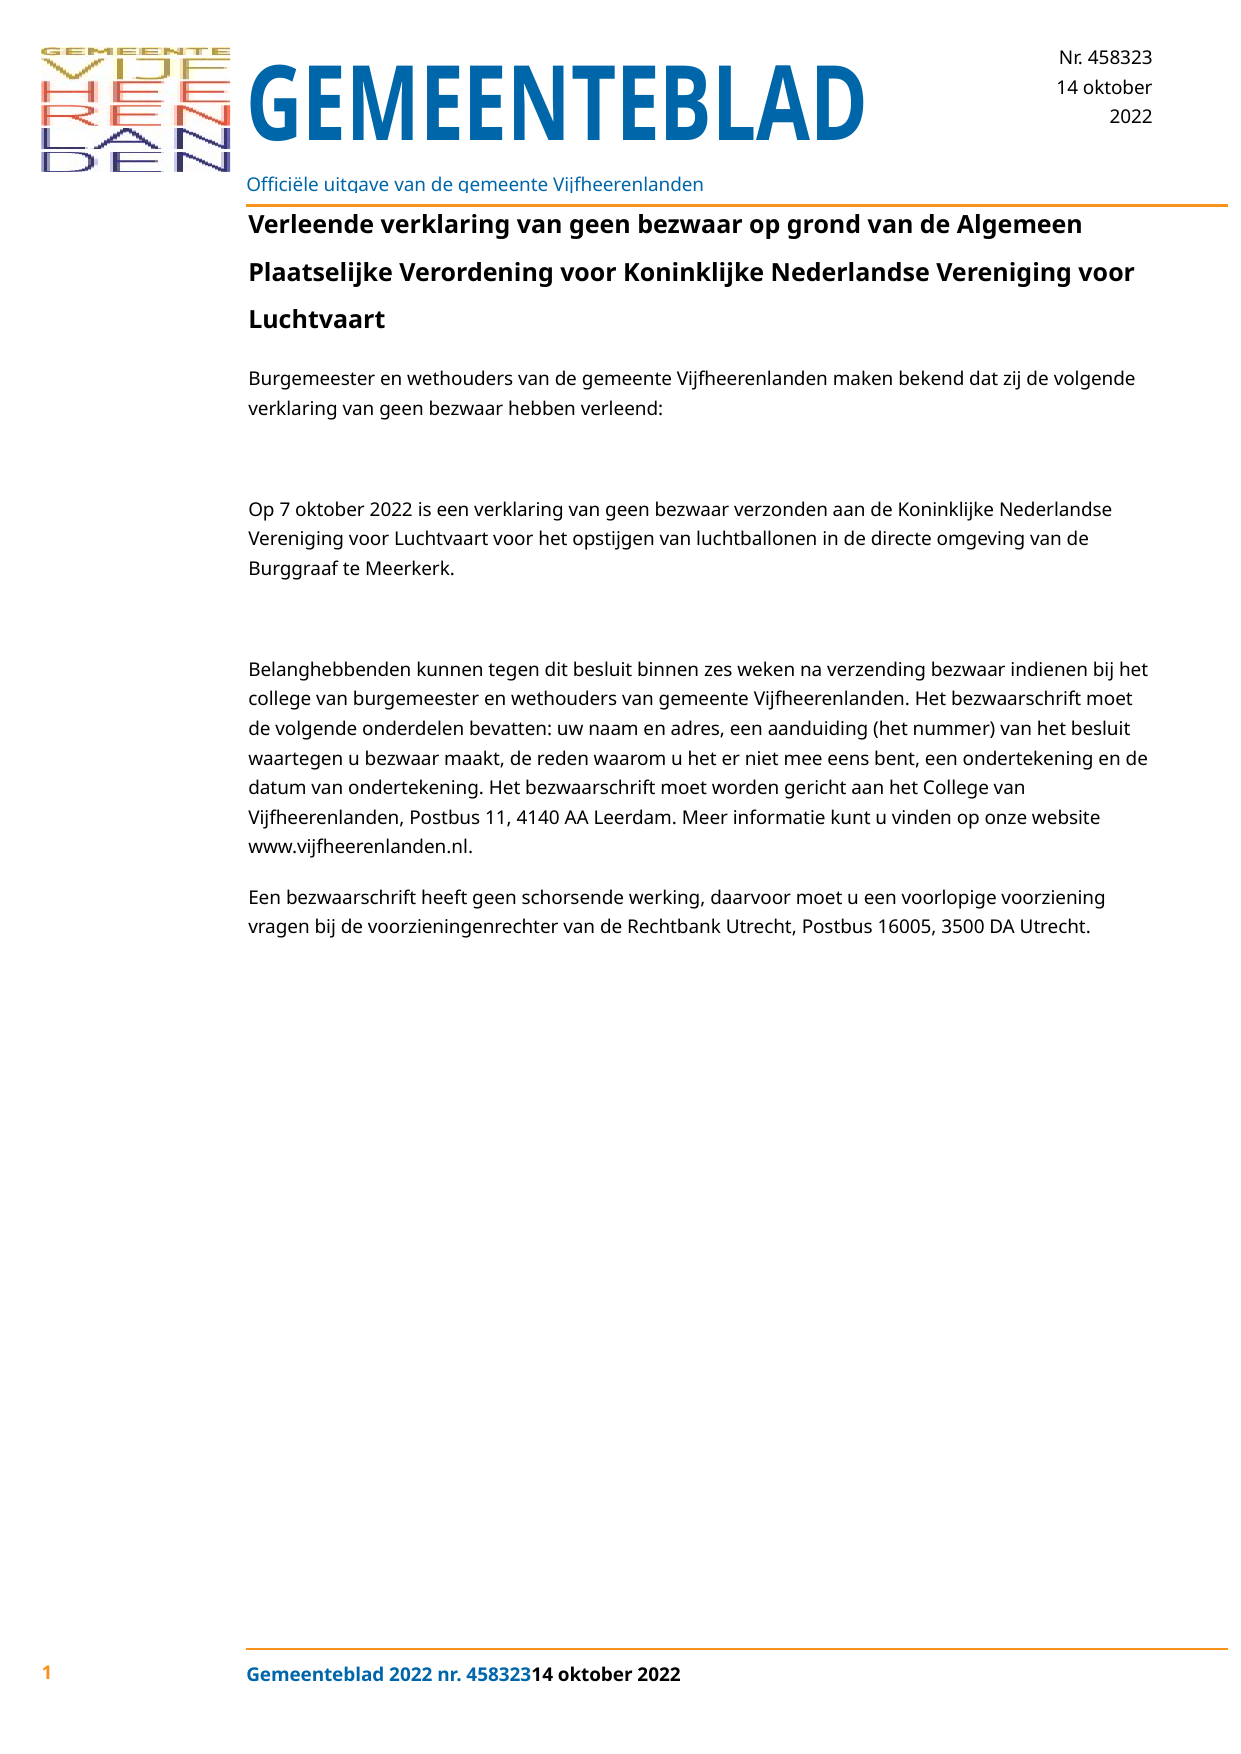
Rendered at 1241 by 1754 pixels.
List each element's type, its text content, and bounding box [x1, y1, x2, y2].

text Verleende verklaring van geen bezwaar op grond van de Algemeen Plaatselijke Verordening voor Koninklijke Nederlandse Vereniging voor Luchtvaart [248, 207, 1152, 336]
picture [41, 47, 231, 172]
text Een bezwaarschrift heeft geen schorsende werking, daarvoor moet u een voorlopige voorziening vragen bij de voorzieningenrechter van de Rechtbank Utrecht, Postbus 16005, 3500 DA Utrecht. [248, 884, 1152, 939]
text Belanghebbenden kunnen tegen dit besluit binnen zes weken na verzending bezwaar indienen bij het college van burgemeester en wethouders van gemeente Vijfheerenlanden. Het bezwaarschrift moet de volgende onderdelen bevatten: uw naam en adres, een aanduiding (het nummer) van het besluit waartegen u bezwaar maakt, de reden waarom u het er niet mee eens bent, een ondertekening en de datum van ondertekening. Het bezwaarschrift moet worden gericht aan het College van Vijfheerenlanden, Postbus 11, 4140 AA Leerdam. Meer informatie kunt u vinden op onze website www.vijfheerenlanden.nl. [248, 656, 1152, 859]
text Burgemeester en wethouders van de gemeente Vijfheerenlanden maken bekend dat zij de volgende verklaring van geen bezwaar hebben verleend: [248, 366, 1152, 421]
text Op 7 oktober 2022 is een verklaring van geen bezwaar verzonden aan de Koninklijke Nederlandse Vereniging voor Luchtvaart voor het opstijgen van luchtballonen in de directe omgeving van de Burggraaf te Meerkerk. [248, 496, 1152, 581]
